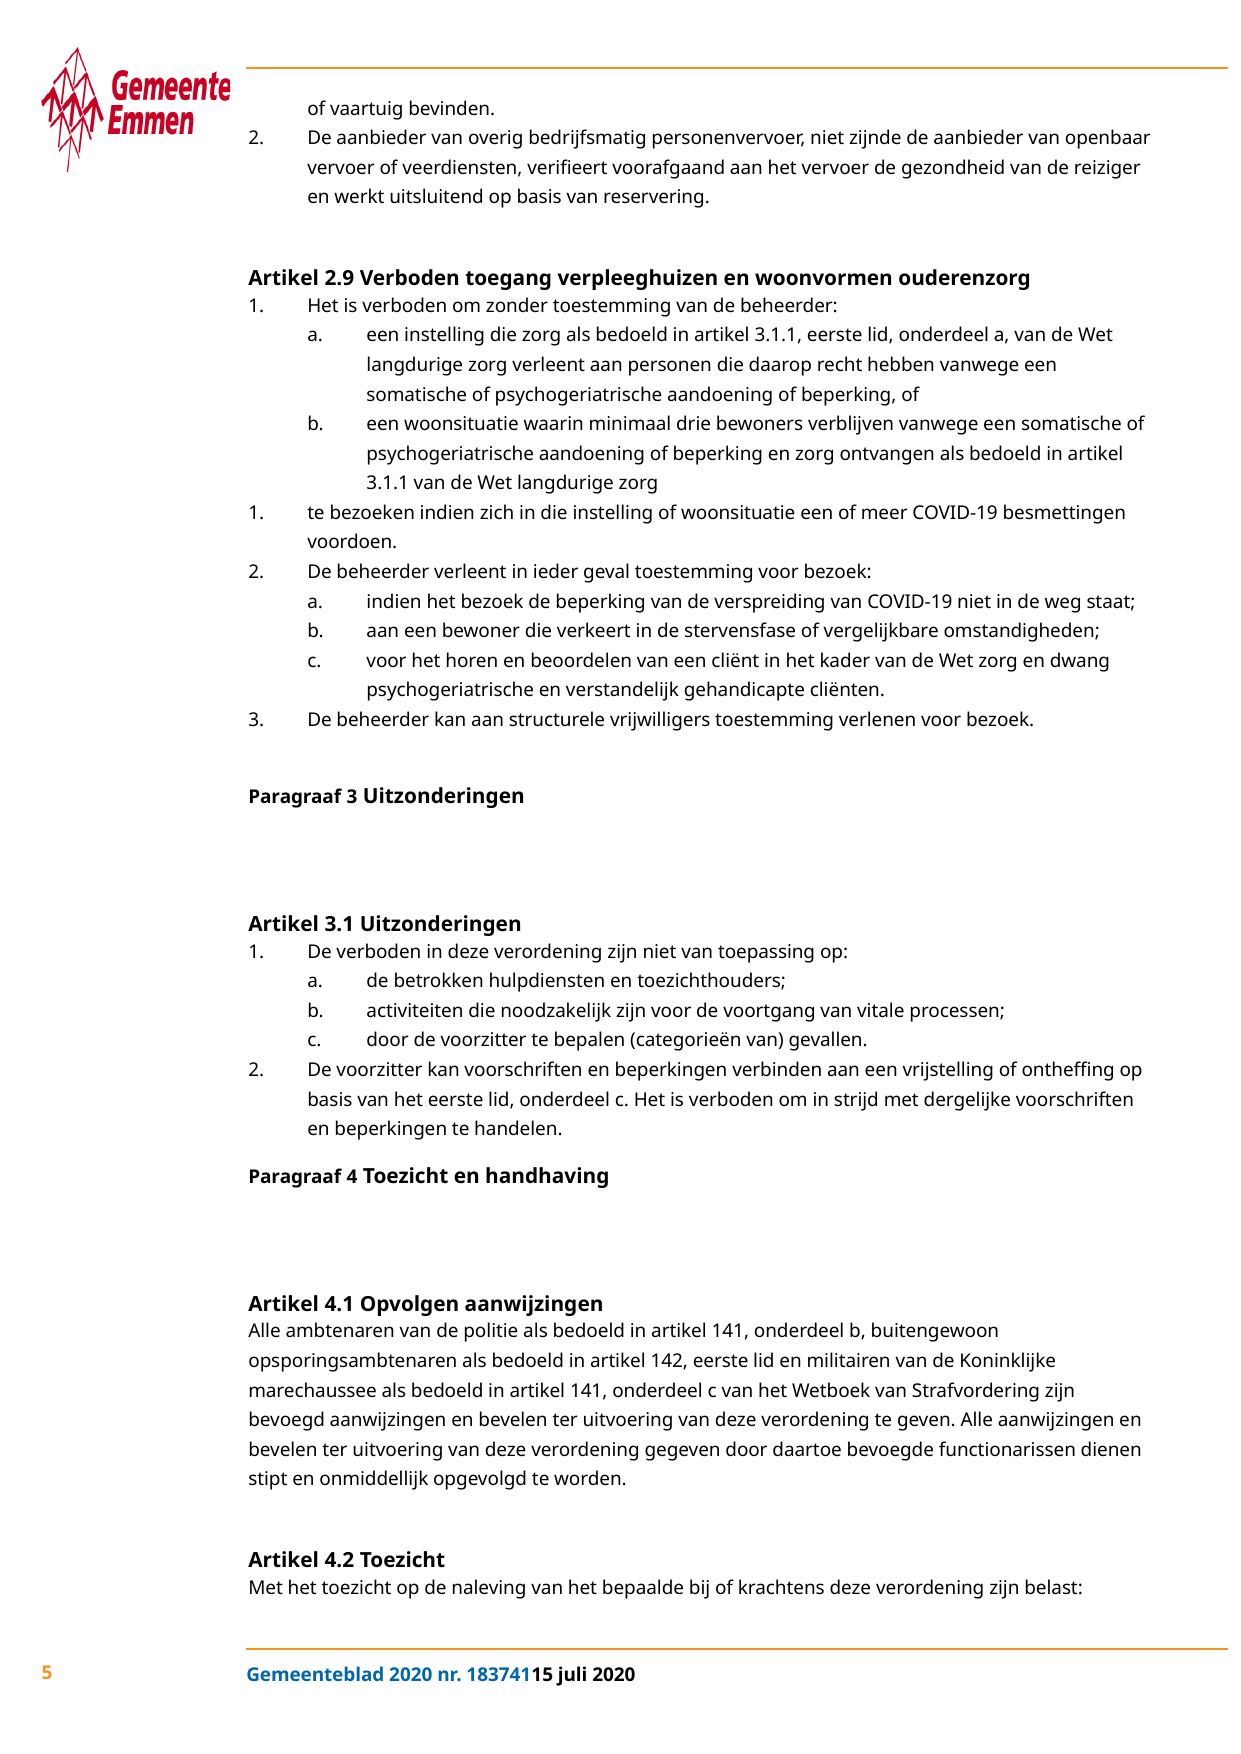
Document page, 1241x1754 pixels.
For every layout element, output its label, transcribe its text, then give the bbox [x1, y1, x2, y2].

list de betrokken hulpdiensten en toezichthouders; [307, 967, 1152, 993]
list De aanbieder van overig bedrijfsmatig personenvervoer, niet zijnde de aanbieder van openbaar vervoer of veerdiensten, verifieert voorafgaand aan het vervoer de gezondheid van de reiziger en werkt uitsluitend op basis van reservering. [248, 124, 1152, 209]
list een woonsituatie waarin minimaal drie bewoners verblijven vanwege een somatische of psychogeriatrische aandoening of beperking en zorg ontvangen als bedoeld in artikel 3.1.1 van de Wet langdurige zorg [307, 410, 1152, 495]
list voor het horen en beoordelen van een cliënt in het kader van de Wet zorg en dwang psychogeriatrische en verstandelijk gehandicapte cliënten. [307, 647, 1152, 702]
list De verboden in deze verordening zijn niet van toepassing op: [248, 938, 1152, 964]
text Artikel 4.2 Toezicht [248, 1546, 1152, 1574]
list De voorzitter kan voorschriften en beperkingen verbinden aan een vrijstelling of ontheffing op basis van het eerste lid, onderdeel c. Het is verboden om in strijd met dergelijke voorschriften en beperkingen te handelen. [248, 1056, 1152, 1141]
text Artikel 2.9 Verboden toegang verpleeghuizen en woonvormen ouderenzorg [248, 263, 1152, 292]
list Het is verboden om zonder toestemming van de beheerder: [248, 292, 1152, 318]
text Alle ambtenaren van de politie als bedoeld in artikel 141, onderdeel b, buitengewoon opsporingsambtenaren als bedoeld in artikel 142, eerste lid en militairen van de Koninklijke marechaussee als bedoeld in artikel 141, onderdeel c van het Wetboek van Strafvordering zijn bevoegd aanwijzingen en bevelen ter uitvoering van deze verordening te geven. Alle aanwijzingen en bevelen ter uitvoering van deze verordening gegeven door daartoe bevoegde functionarissen dienen stipt en onmiddellijk opgevolgd te worden. [248, 1318, 1152, 1491]
list indien het bezoek de beperking van de verspreiding van COVID-19 niet in de weg staat; [307, 588, 1152, 613]
list aan een bewoner die verkeert in de stervensfase of vergelijkbare omstandigheden; [307, 617, 1152, 643]
list activiteiten die noodzakelijk zijn voor de voortgang van vitale processen; [307, 997, 1152, 1023]
list te bezoeken indien zich in die instelling of woonsituatie een of meer COVID-19 besmettingen voordoen. [248, 499, 1152, 554]
text Paragraaf 3 Uitzonderingen [248, 781, 1152, 810]
list De beheerder verleent in ieder geval toestemming voor bezoek: [248, 558, 1152, 584]
text Met het toezicht op de naleving van het bepaalde bij of krachtens deze verordening zijn belast: [248, 1574, 1152, 1600]
list een instelling die zorg als bedoeld in artikel 3.1.1, eerste lid, onderdeel a, van de Wet langdurige zorg verleent aan personen die daarop recht hebben vanwege een somatische of psychogeriatrische aandoening of beperking, of [307, 322, 1152, 406]
text Paragraaf 4 Toezicht en handhaving [248, 1161, 1152, 1189]
list door de voorzitter te bepalen (categorieën van) gevallen. [307, 1027, 1152, 1052]
list De beheerder kan aan structurele vrijwilligers toestemming verlenen voor bezoek. [248, 706, 1152, 732]
text Artikel 3.1 Uitzonderingen [248, 909, 1152, 938]
picture [41, 47, 231, 172]
list of vaartuig bevinden. [248, 95, 1152, 121]
text Artikel 4.1 Opvolgen aanwijzingen [248, 1289, 1152, 1318]
